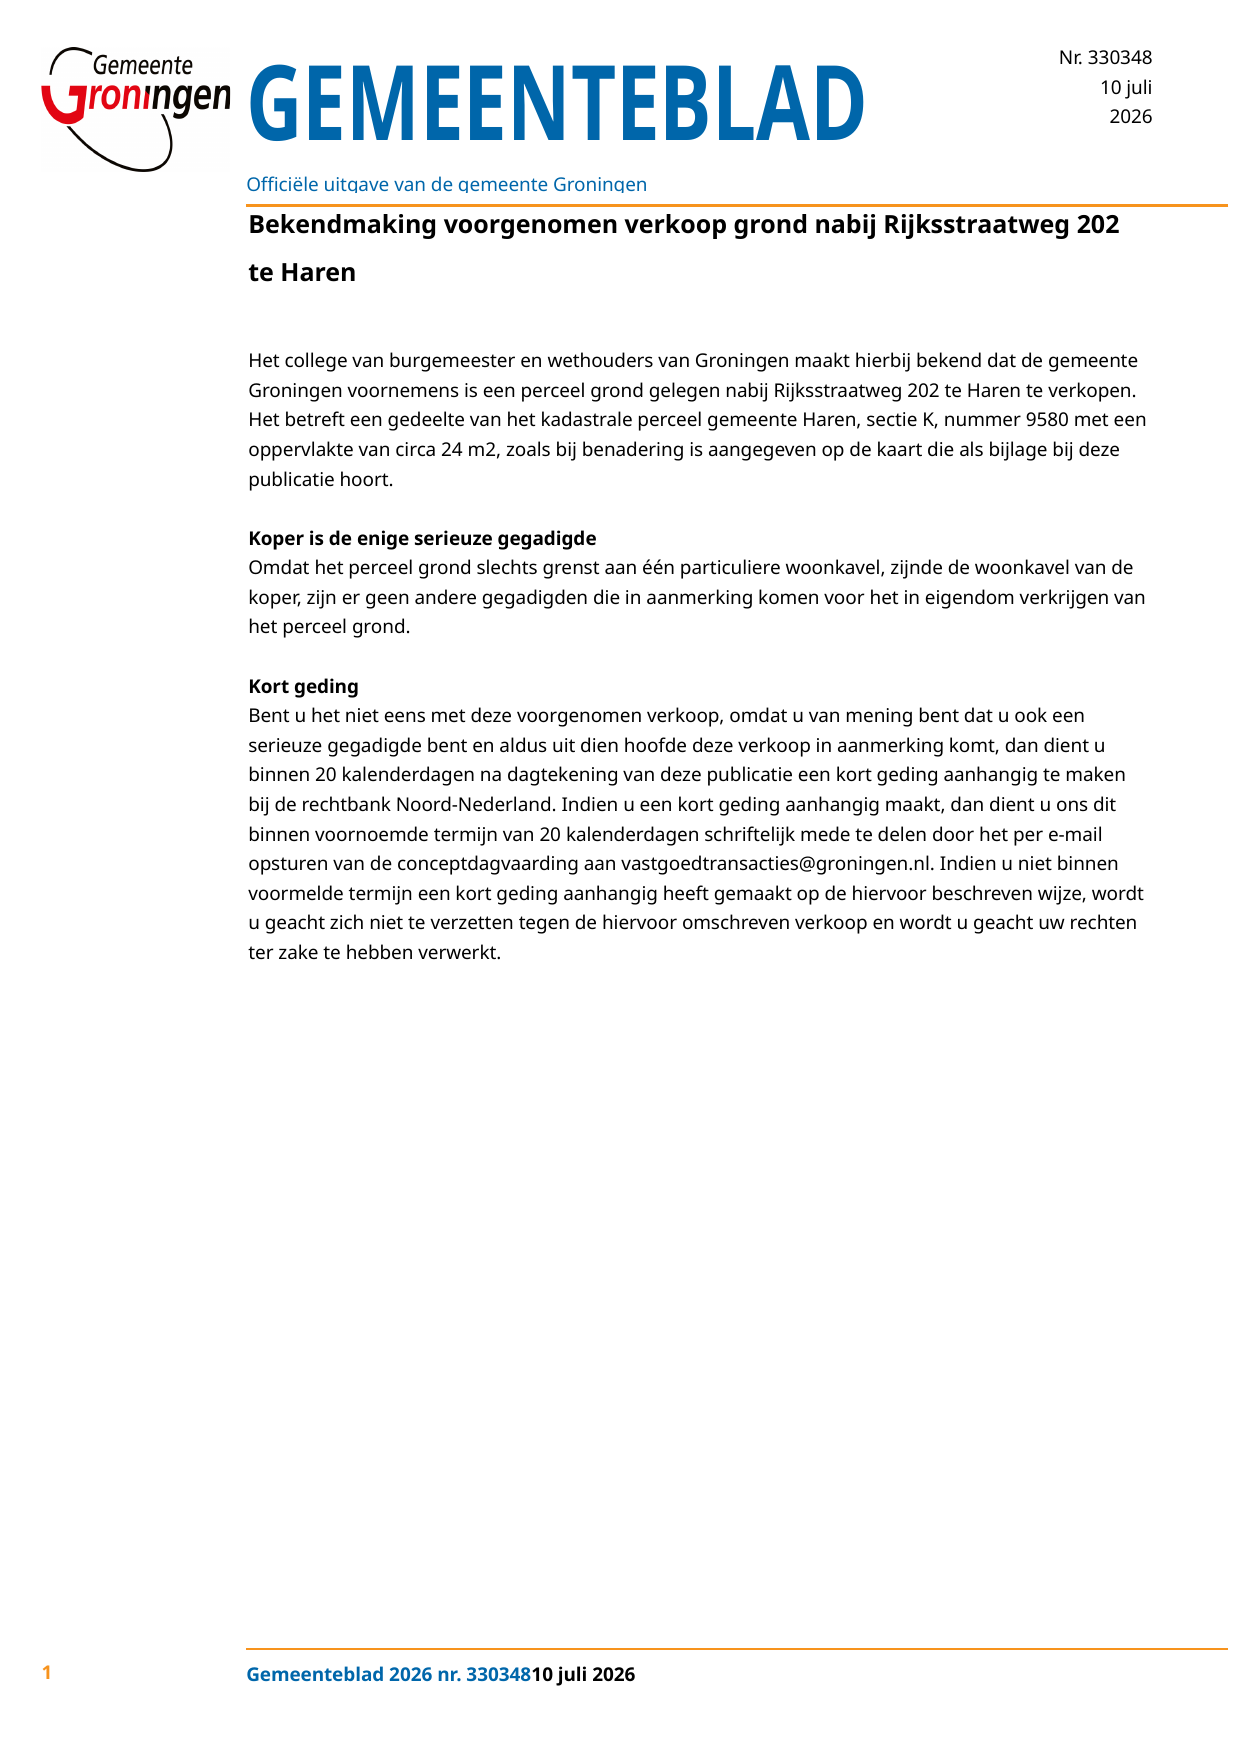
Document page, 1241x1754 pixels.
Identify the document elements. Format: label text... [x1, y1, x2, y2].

text Omdat het perceel grond slechts grenst aan één particuliere woonkavel, zijnde de woonkavel van de koper, zijn er geen andere gegadigden die in aanmerking komen voor het in eigendom verkrijgen van het perceel grond. [248, 554, 1152, 639]
text Het college van burgemeester en wethouders van Groningen maakt hierbij bekend dat de gemeente Groningen voornemens is een perceel grond gelegen nabij Rijksstraatweg 202 te Haren te verkopen. Het betreft een gedeelte van het kadastrale perceel gemeente Haren, sectie K, nummer 9580 met een oppervlakte van circa 24 m2, zoals bij benadering is aangegeven op de kaart die als bijlage bij deze publicatie hoort. [248, 347, 1152, 492]
text Bent u het niet eens met deze voorgenomen verkoop, omdat u van mening bent dat u ook een serieuze gegadigde bent en aldus uit dien hoofde deze verkoop in aanmerking komt, dan dient u binnen 20 kalenderdagen na dagtekening van deze publicatie een kort geding aanhangig te maken bij de rechtbank Noord-Nederland. Indien u een kort geding aanhangig maakt, dan dient u ons dit binnen voornoemde termijn van 20 kalenderdagen schriftelijk mede te delen door het per e-mail opsturen van de conceptdagvaarding aan vastgoedtransacties@groningen.nl. Indien u niet binnen voormelde termijn een kort geding aanhangig heeft gemaakt op de hiervoor beschreven wijze, wordt u geacht zich niet te verzetten tegen de hiervoor omschreven verkoop en wordt u geacht uw rechten ter zake te hebben verwerkt. [248, 702, 1152, 965]
text Bekendmaking voorgenomen verkoop grond nabij Rijksstraatweg 202 te Haren [248, 207, 1152, 288]
picture [41, 47, 231, 172]
text Koper is de enige serieuze gegadigde [248, 525, 1152, 551]
text Kort geding [248, 673, 1152, 699]
